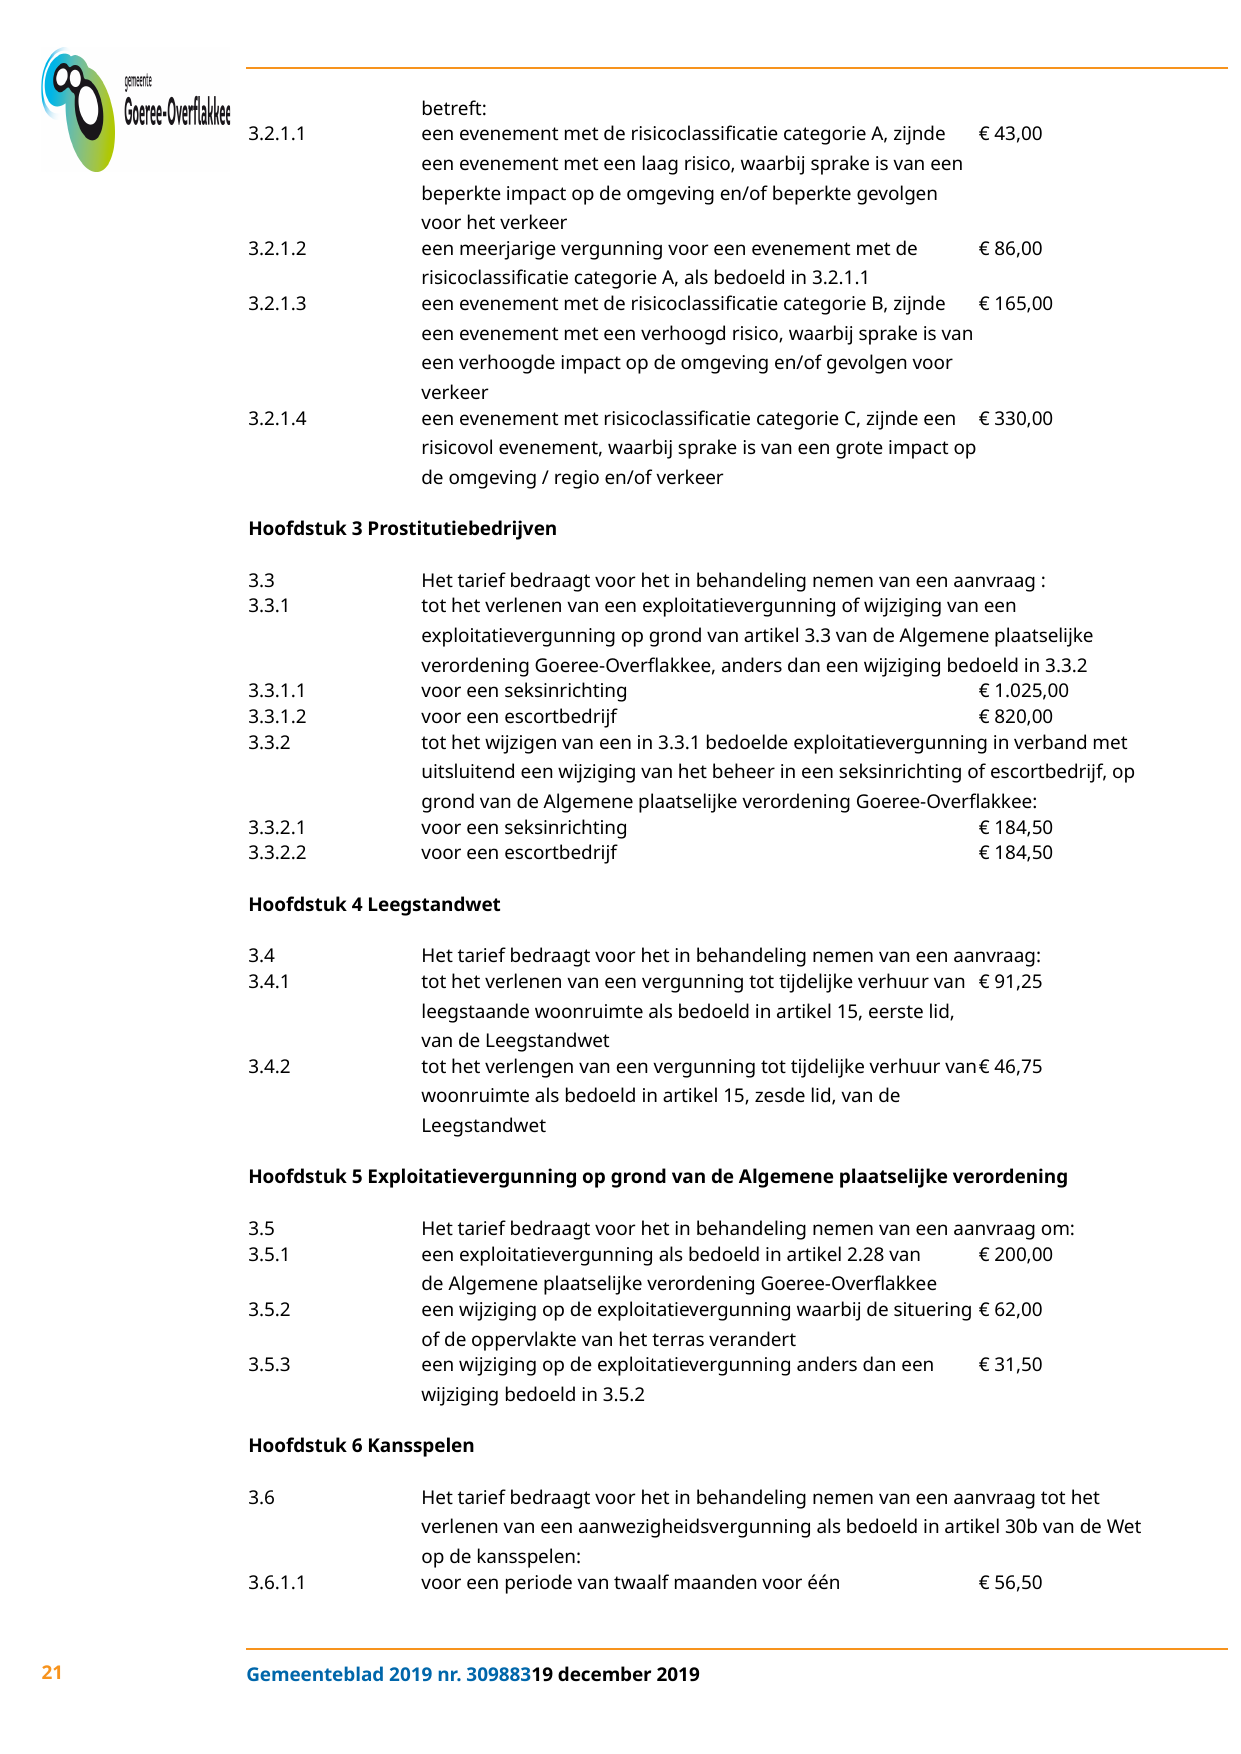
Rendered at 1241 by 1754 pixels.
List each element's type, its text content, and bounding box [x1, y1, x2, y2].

table_cell [248, 490, 1152, 515]
table_cell € 62,00 [979, 1296, 1152, 1352]
table_cell Hoofdstuk 5 Exploitatievergunning op grond van de Algemene plaatselijke verordening [248, 1164, 1152, 1189]
table_cell [248, 95, 421, 121]
table_cell een exploitatievergunning als bedoeld in artikel 2.28 van de Algemene plaatselijke verordening Goeree-Overflakkee [421, 1241, 978, 1296]
table_cell tot het verlenen van een vergunning tot tijdelijke verhuur van leegstaande woonruimte als bedoeld in artikel 15, eerste lid, van de Leegstandwet [421, 968, 978, 1053]
table_cell € 165,00 [979, 290, 1152, 405]
table_cell 3.4.2 [248, 1053, 421, 1138]
table_cell een evenement met de risicoclassificatie categorie B, zijnde een evenement met een verhoogd risico, waarbij sprake is van een verhoogde impact op de omgeving en/of gevolgen voor verkeer [421, 290, 978, 405]
table_cell € 330,00 [979, 405, 1152, 490]
table_cell een wijziging op de exploitatievergunning waarbij de situering of de oppervlakte van het terras verandert [421, 1296, 978, 1352]
table_cell 3.4 [248, 943, 421, 968]
table_cell 3.3.1.2 [248, 703, 421, 729]
table_cell 3.3.2 [248, 729, 421, 814]
table_cell 3.3.2.2 [248, 840, 421, 865]
table_cell 3.3 [248, 567, 421, 593]
table_cell € 31,50 [979, 1352, 1152, 1407]
table_cell € 184,50 [979, 840, 1152, 865]
table_cell 3.5.2 [248, 1296, 421, 1352]
table_cell voor een seksinrichting [421, 678, 978, 703]
table_cell [248, 1458, 421, 1484]
table_cell Het tarief bedraagt voor het in behandeling nemen van een aanvraag om: [421, 1215, 1152, 1241]
table_cell € 56,50 [979, 1569, 1152, 1595]
table_cell [248, 917, 421, 942]
table_cell 3.2.1.4 [248, 405, 421, 490]
table_cell 3.4.1 [248, 968, 421, 1053]
table_cell Hoofdstuk 3 Prostitutiebedrijven [248, 515, 1152, 541]
table_cell € 820,00 [979, 703, 1152, 729]
table_cell € 91,25 [979, 968, 1152, 1053]
table_cell tot het wijzigen van een in 3.3.1 bedoelde exploitatievergunning in verband met uitsluitend een wijziging van het beheer in een seksinrichting of escortbedrijf, op grond van de Algemene plaatselijke verordening Goeree-Overflakkee: [421, 729, 1152, 814]
table_cell 3.5.1 [248, 1241, 421, 1296]
table_cell Hoofdstuk 4 Leegstandwet [248, 891, 1152, 917]
table_cell 3.6 [248, 1484, 421, 1569]
table_cell Hoofdstuk 6 Kansspelen [248, 1433, 1152, 1458]
table_cell 3.3.1 [248, 593, 421, 677]
table_cell [421, 1458, 978, 1484]
table_cell 3.3.1.1 [248, 678, 421, 703]
table_cell voor een periode van twaalf maanden voor één [421, 1569, 978, 1595]
table_cell [421, 917, 978, 942]
table_cell [248, 865, 1152, 891]
table_cell [248, 1407, 1152, 1433]
table_cell Het tarief bedraagt voor het in behandeling nemen van een aanvraag : [421, 567, 1152, 593]
table_cell voor een escortbedrijf [421, 840, 978, 865]
picture [41, 47, 231, 172]
table_cell 3.6.1.1 [248, 1569, 421, 1595]
table_cell Het tarief bedraagt voor het in behandeling nemen van een aanvraag tot het verlenen van een aanwezigheidsvergunning als bedoeld in artikel 30b van de Wet op de kansspelen: [421, 1484, 1152, 1569]
table_cell 3.5 [248, 1215, 421, 1241]
table_cell € 184,50 [979, 814, 1152, 839]
table_cell € 200,00 [979, 1241, 1152, 1296]
table_cell een wijziging op de exploitatievergunning anders dan een wijziging bedoeld in 3.5.2 [421, 1352, 978, 1407]
table_cell [979, 1458, 1152, 1484]
table_cell een meerjarige vergunning voor een evenement met de risicoclassificatie categorie A, als bedoeld in 3.2.1.1 [421, 235, 978, 290]
table_cell [248, 541, 1152, 567]
table_cell [248, 1138, 1152, 1164]
table_cell voor een seksinrichting [421, 814, 978, 839]
table_cell 3.2.1.1 [248, 121, 421, 235]
table_cell [248, 1190, 1152, 1215]
table_cell Het tarief bedraagt voor het in behandeling nemen van een aanvraag: [421, 943, 1152, 968]
table_cell tot het verlengen van een vergunning tot tijdelijke verhuur van woonruimte als bedoeld in artikel 15, zesde lid, van de Leegstandwet [421, 1053, 978, 1138]
table_cell een evenement met de risicoclassificatie categorie A, zijnde een evenement met een laag risico, waarbij sprake is van een beperkte impact op de omgeving en/of beperkte gevolgen voor het verkeer [421, 121, 978, 235]
table_cell € 46,75 [979, 1053, 1152, 1138]
table_cell voor een escortbedrijf [421, 703, 978, 729]
table_cell [979, 917, 1152, 942]
table_cell 3.2.1.2 [248, 235, 421, 290]
table_cell betreft: [421, 95, 1152, 121]
table_cell € 86,00 [979, 235, 1152, 290]
table_cell tot het verlenen van een exploitatievergunning of wijziging van een exploitatievergunning op grond van artikel 3.3 van de Algemene plaatselijke verordening Goeree-Overflakkee, anders dan een wijziging bedoeld in 3.3.2 [421, 593, 1152, 677]
table_cell 3.3.2.1 [248, 814, 421, 839]
table_cell € 1.025,00 [979, 678, 1152, 703]
table_cell 3.5.3 [248, 1352, 421, 1407]
table_cell € 43,00 [979, 121, 1152, 235]
table_cell 3.2.1.3 [248, 290, 421, 405]
table_cell een evenement met risicoclassificatie categorie C, zijnde een risicovol evenement, waarbij sprake is van een grote impact op de omgeving / regio en/of verkeer [421, 405, 978, 490]
